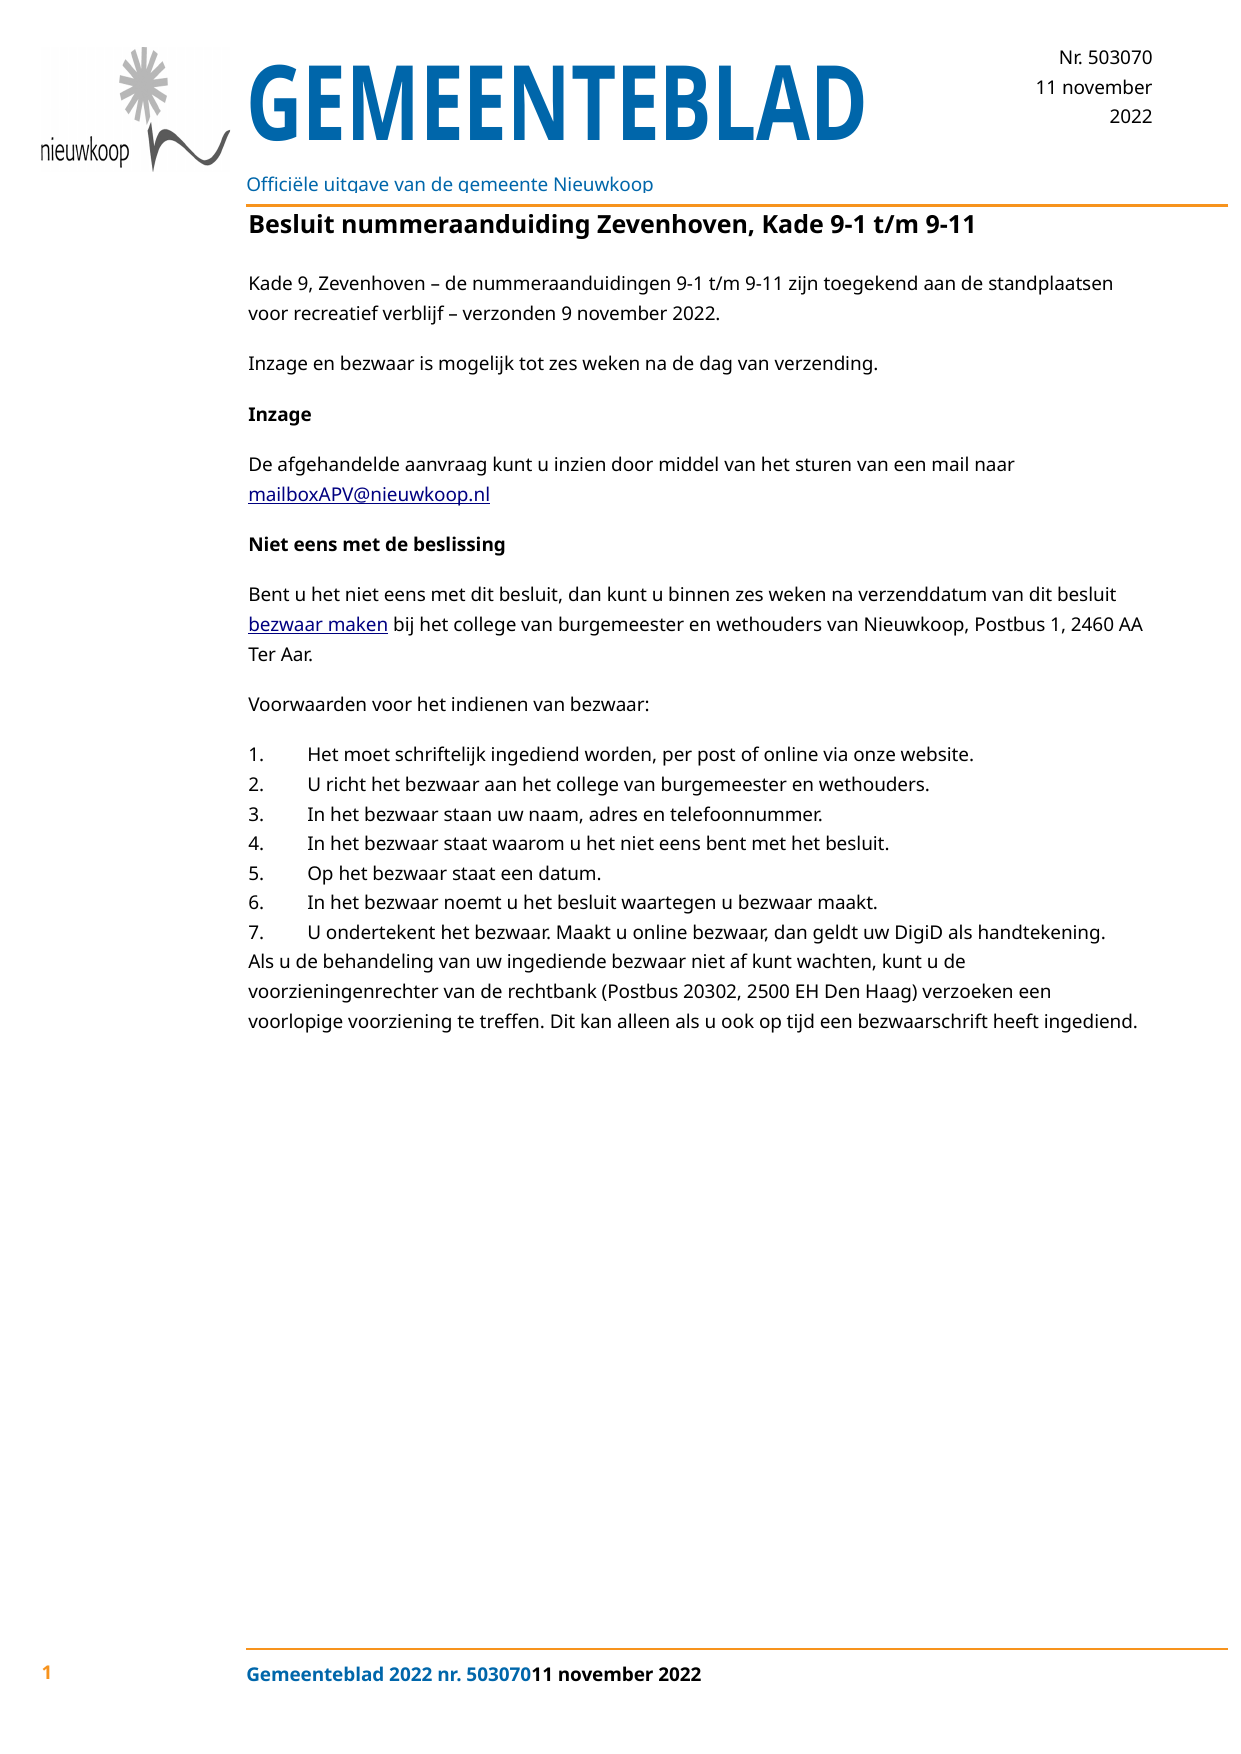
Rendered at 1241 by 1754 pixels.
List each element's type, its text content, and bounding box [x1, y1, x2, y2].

text Niet eens met de beslissing [248, 531, 1152, 557]
text Inzage [248, 401, 1152, 426]
list In het bezwaar noemt u het besluit waartegen u bezwaar maakt. [248, 889, 1152, 915]
text Besluit nummeraanduiding Zevenhoven, Kade 9-1 t/m 9-11 [248, 207, 1152, 241]
list In het bezwaar staat waarom u het niet eens bent met het besluit. [248, 830, 1152, 856]
list In het bezwaar staan uw naam, adres en telefoonnummer. [248, 801, 1152, 826]
picture [41, 47, 231, 172]
list Op het bezwaar staat een datum. [248, 860, 1152, 886]
text Voorwaarden voor het indienen van bezwaar: [248, 691, 1152, 717]
list Het moet schriftelijk ingediend worden, per post of online via onze website. [248, 742, 1152, 767]
list U ondertekent het bezwaar. Maakt u online bezwaar, dan geldt uw DigiD als handtekening. [248, 919, 1152, 945]
text Kade 9, Zevenhoven – de nummeraanduidingen 9-1 t/m 9-11 zijn toegekend aan de standplaatsen voor recreatief verblijf – verzonden 9 november 2022. [248, 270, 1152, 326]
text De afgehandelde aanvraag kunt u inzien door middel van het sturen van een mail naar mailboxAPV@nieuwkoop.nl [248, 451, 1152, 506]
text Inzage en bezwaar is mogelijk tot zes weken na de dag van verzending. [248, 350, 1152, 376]
text Bent u het niet eens met dit besluit, dan kunt u binnen zes weken na verzenddatum van dit besluit bezwaar maken bij het college van burgemeester en wethouders van Nieuwkoop, Postbus 1, 2460 AA Ter Aar. [248, 582, 1152, 666]
text Als u de behandeling van uw ingediende bezwaar niet af kunt wachten, kunt u de voorzieningenrechter van de rechtbank (Postbus 20302, 2500 EH Den Haag) verzoeken een voorlopige voorziening te treffen. Dit kan alleen als u ook op tijd een bezwaarschrift heeft ingediend. [248, 949, 1152, 1033]
list U richt het bezwaar aan het college van burgemeester en wethouders. [248, 771, 1152, 797]
